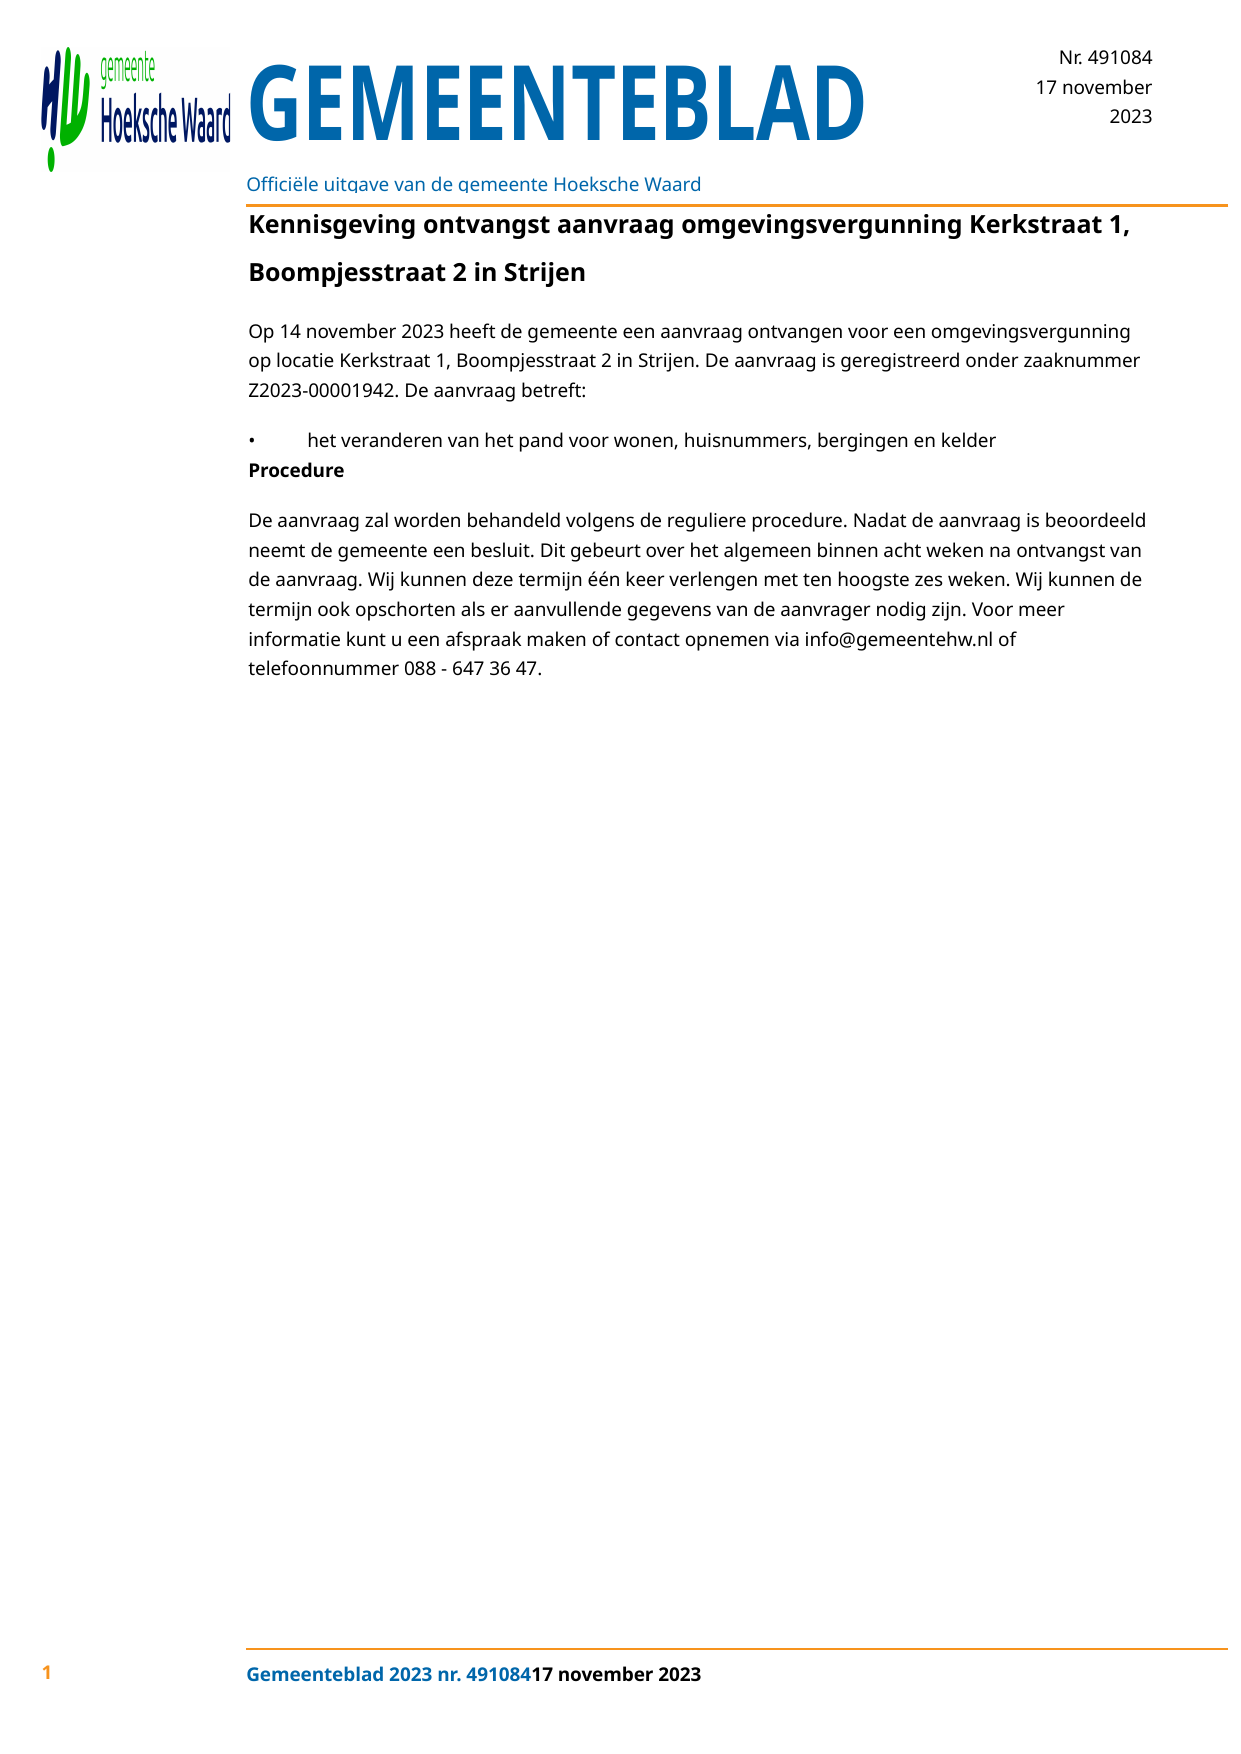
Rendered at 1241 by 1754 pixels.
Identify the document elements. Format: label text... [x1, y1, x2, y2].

text Kennisgeving ontvangst aanvraag omgevingsvergunning Kerkstraat 1, Boompjesstraat 2 in Strijen [248, 207, 1152, 288]
picture [41, 47, 231, 172]
text De aanvraag zal worden behandeld volgens de reguliere procedure. Nadat de aanvraag is beoordeeld neemt de gemeente een besluit. Dit gebeurt over het algemeen binnen acht weken na ontvangst van de aanvraag. Wij kunnen deze termijn één keer verlengen met ten hoogste zes weken. Wij kunnen de termijn ook opschorten als er aanvullende gegevens van de aanvrager nodig zijn. Voor meer informatie kunt u een afspraak maken of contact opnemen via info@gemeentehw.nl of telefoonnummer 088 - 647 36 47. [248, 507, 1152, 681]
text Op 14 november 2023 heeft de gemeente een aanvraag ontvangen voor een omgevingsvergunning op locatie Kerkstraat 1, Boompjesstraat 2 in Strijen. De aanvraag is geregistreerd onder zaaknummer Z2023-00001942. De aanvraag betreft: [248, 318, 1152, 403]
text Procedure [248, 457, 1152, 483]
list het veranderen van het pand voor wonen, huisnummers, bergingen en kelder [248, 427, 1152, 453]
